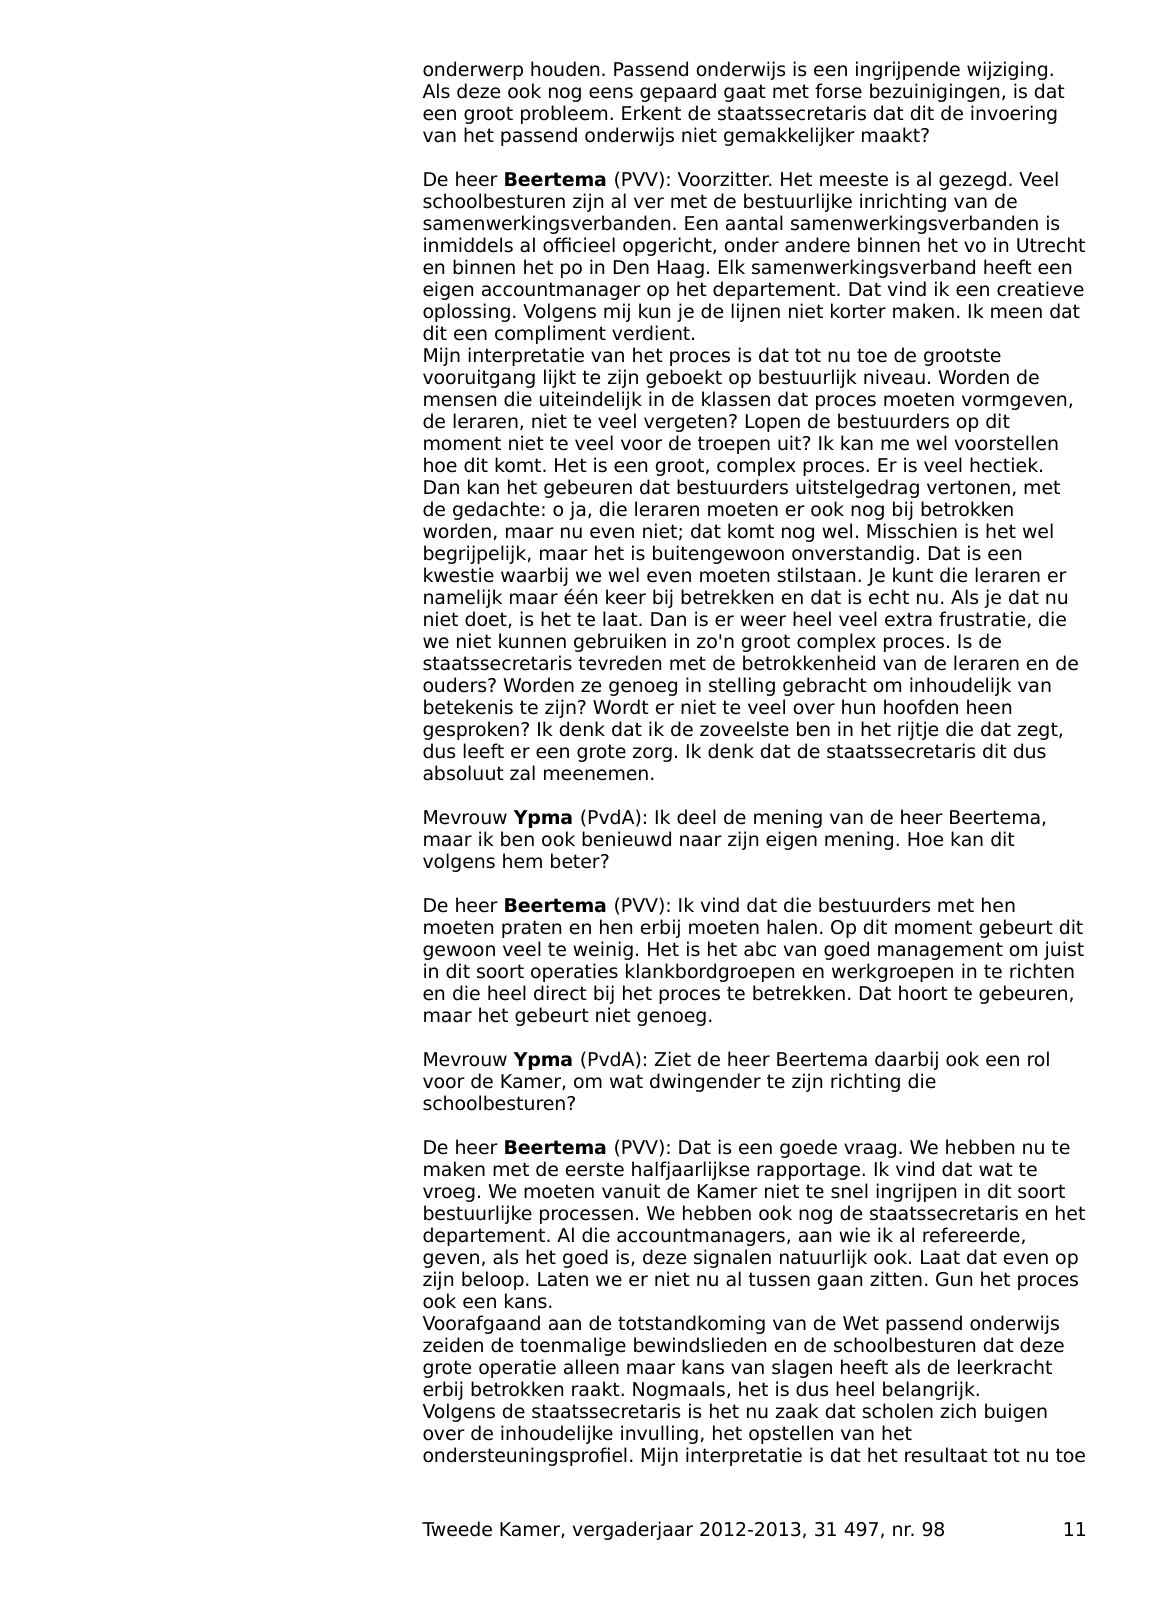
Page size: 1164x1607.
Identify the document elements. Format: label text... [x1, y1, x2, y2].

text Volgens de staatssecretaris is het nu zaak dat scholen zich buigen over de inhoudelijke invulling, het opstellen van het ondersteuningsprofiel. Mijn interpretatie is dat het resultaat tot nu toe [422, 1401, 1087, 1467]
text onderwerp houden. Passend onderwijs is een ingrijpende wijziging. Als deze ook nog eens gepaard gaat met forse bezuinigingen, is dat een groot probleem. Erkent de staatssecretaris dat dit de invoering van het passend onderwijs niet gemakkelijker maakt? [422, 59, 1087, 147]
text Mevrouw Ypma (PvdA): Ziet de heer Beertema daarbij ook een rol voor de Kamer, om wat dwingender te zijn richting die schoolbesturen? [422, 1049, 1087, 1115]
text Mevrouw Ypma (PvdA): Ik deel de mening van de heer Beertema, maar ik ben ook benieuwd naar zijn eigen mening. Hoe kan dit volgens hem beter? [422, 807, 1087, 873]
text De heer Beertema (PVV): Ik vind dat die bestuurders met hen moeten praten en hen erbij moeten halen. Op dit moment gebeurt dit gewoon veel te weinig. Het is het abc van goed management om juist in dit soort operaties klankbordgroepen en werkgroepen in te richten en die heel direct bij het proces te betrekken. Dat hoort te gebeuren, maar het gebeurt niet genoeg. [422, 895, 1087, 1027]
text De heer Beertema (PVV): Voorzitter. Het meeste is al gezegd. Veel schoolbesturen zijn al ver met de bestuurlijke inrichting van de samenwerkingsverbanden. Een aantal samenwerkingsverbanden is inmiddels al officieel opgericht, onder andere binnen het vo in Utrecht en binnen het po in Den Haag. Elk samenwerkingsverband heeft een eigen accountmanager op het departement. Dat vind ik een creatieve oplossing. Volgens mij kun je de lijnen niet korter maken. Ik meen dat dit een compliment verdient. [422, 169, 1087, 345]
text De heer Beertema (PVV): Dat is een goede vraag. We hebben nu te maken met de eerste halfjaarlijkse rapportage. Ik vind dat wat te vroeg. We moeten vanuit de Kamer niet te snel ingrijpen in dit soort bestuurlijke processen. We hebben ook nog de staatssecretaris en het departement. Al die accountmanagers, aan wie ik al refereerde, geven, als het goed is, deze signalen natuurlijk ook. Laat dat even op zijn beloop. Laten we er niet nu al tussen gaan zitten. Gun het proces ook een kans. [422, 1137, 1087, 1313]
text Voorafgaand aan de totstandkoming van de Wet passend onderwijs zeiden de toenmalige bewindslieden en de schoolbesturen dat deze grote operatie alleen maar kans van slagen heeft als de leerkracht erbij betrokken raakt. Nogmaals, het is dus heel belangrijk. [422, 1313, 1087, 1401]
text Mijn interpretatie van het proces is dat tot nu toe de grootste vooruitgang lijkt te zijn geboekt op bestuurlijk niveau. Worden de mensen die uiteindelijk in de klassen dat proces moeten vormgeven, de leraren, niet te veel vergeten? Lopen de bestuurders op dit moment niet te veel voor de troepen uit? Ik kan me wel voorstellen hoe dit komt. Het is een groot, complex proces. Er is veel hectiek. Dan kan het gebeuren dat bestuurders uitstelgedrag vertonen, met de gedachte: o ja, die leraren moeten er ook nog bij betrokken worden, maar nu even niet; dat komt nog wel. Misschien is het wel begrijpelijk, maar het is buitengewoon onverstandig. Dat is een kwestie waarbij we wel even moeten stilstaan. Je kunt die leraren er namelijk maar één keer bij betrekken en dat is echt nu. Als je dat nu niet doet, is het te laat. Dan is er weer heel veel extra frustratie, die we niet kunnen gebruiken in zo'n groot complex proces. Is de staatssecretaris tevreden met de betrokkenheid van de leraren en de ouders? Worden ze genoeg in stelling gebracht om inhoudelijk van betekenis te zijn? Wordt er niet te veel over hun hoofden heen gesproken? Ik denk dat ik de zoveelste ben in het rijtje die dat zegt, dus leeft er een grote zorg. Ik denk dat de staatssecretaris dit dus absoluut zal meenemen. [422, 345, 1087, 784]
